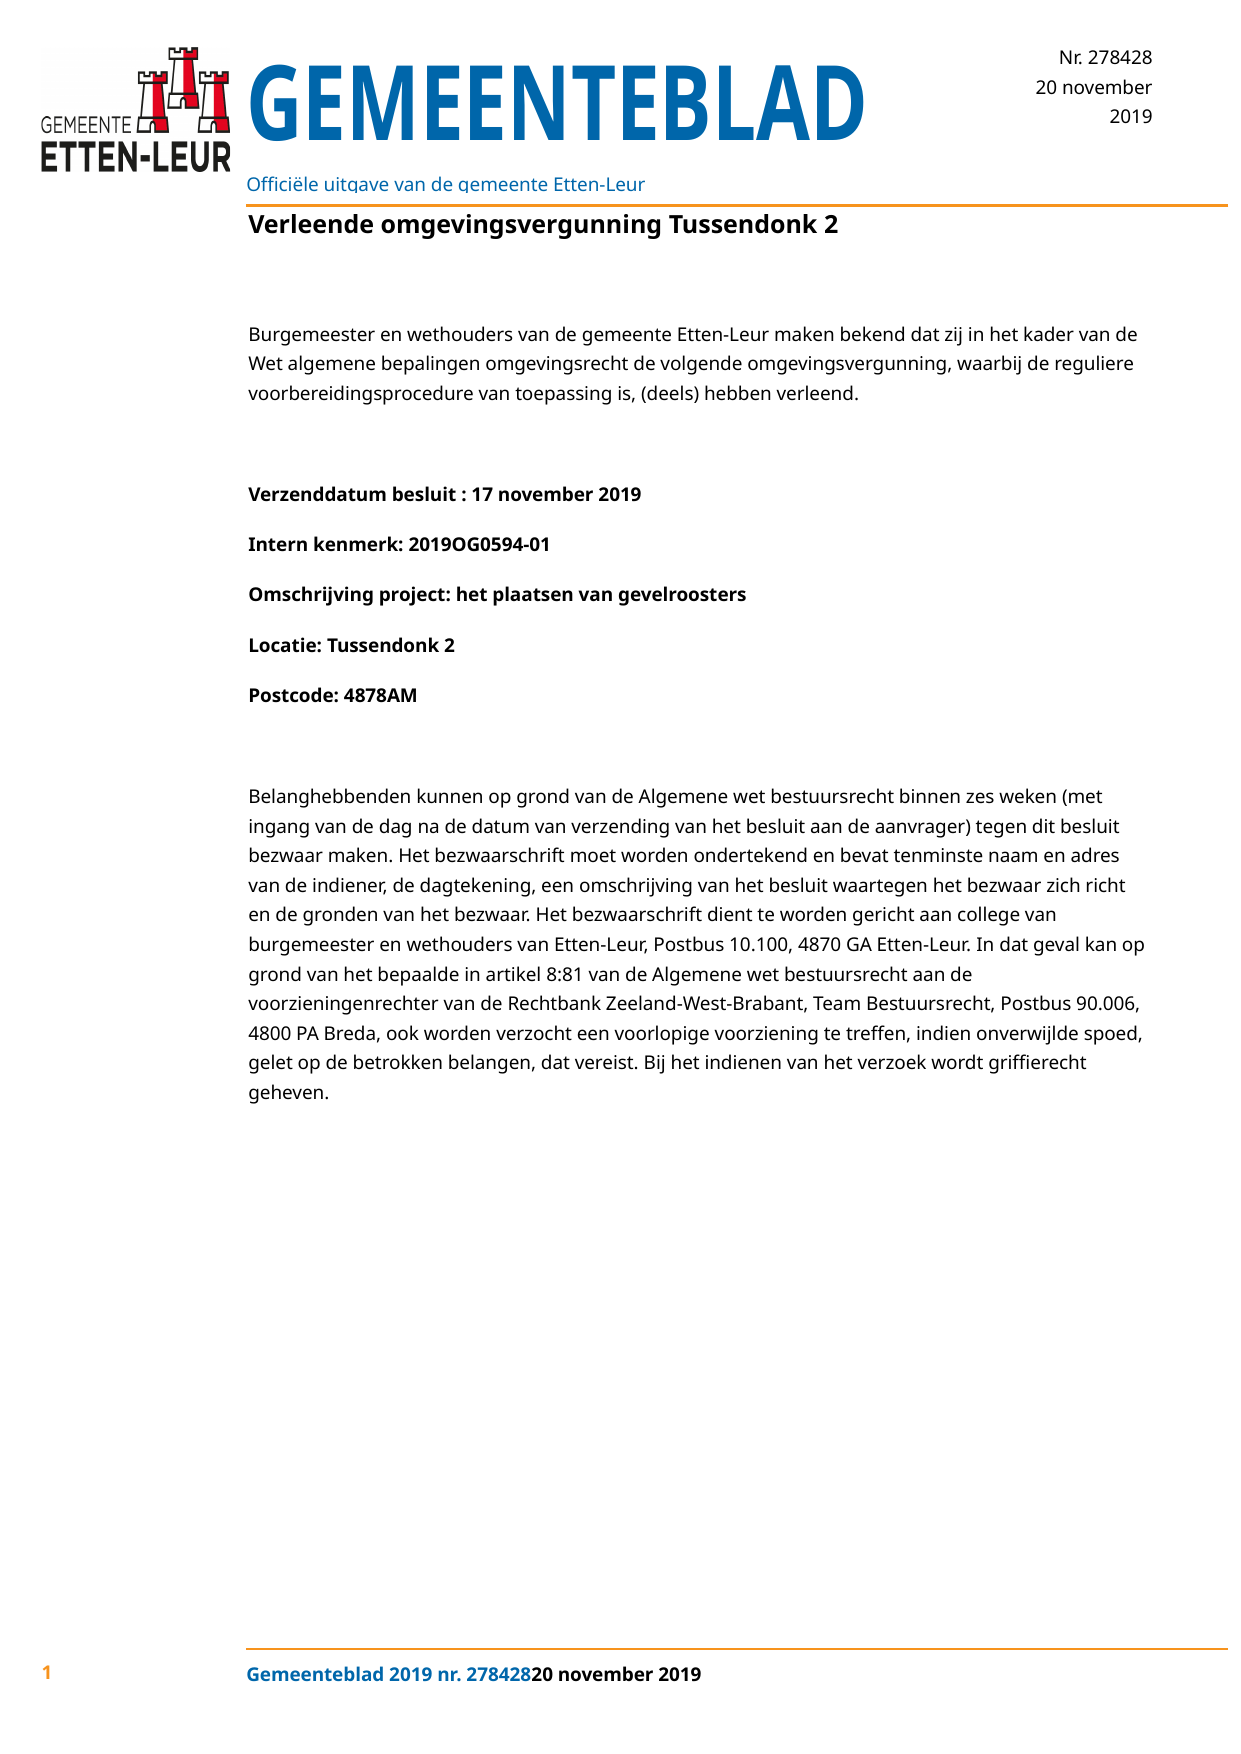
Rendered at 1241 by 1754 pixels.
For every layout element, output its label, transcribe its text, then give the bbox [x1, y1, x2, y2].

text Omschrijving project: het plaatsen van gevelroosters [248, 582, 1152, 607]
text Locatie: Tussendonk 2 [248, 632, 1152, 658]
picture [41, 47, 231, 172]
text Intern kenmerk: 2019OG0594-01 [248, 531, 1152, 557]
text Burgemeester en wethouders van de gemeente Etten-Leur maken bekend dat zij in het kader van de Wet algemene bepalingen omgevingsrecht de volgende omgevingsvergunning, waarbij de reguliere voorbereidingsprocedure van toepassing is, (deels) hebben verleend. [248, 321, 1152, 406]
text Postcode: 4878AM [248, 682, 1152, 708]
text Belanghebbenden kunnen op grond van de Algemene wet bestuursrecht binnen zes weken (met ingang van de dag na de datum van verzending van het besluit aan de aanvrager) tegen dit besluit bezwaar maken. Het bezwaarschrift moet worden ondertekend en bevat tenminste naam en adres van de indiener, de dagtekening, een omschrijving van het besluit waartegen het bezwaar zich richt en de gronden van het bezwaar. Het bezwaarschrift dient te worden gericht aan college van burgemeester en wethouders van Etten-Leur, Postbus 10.100, 4870 GA Etten-Leur. In dat geval kan op grond van het bepaalde in artikel 8:81 van de Algemene wet bestuursrecht aan de voorzieningenrechter van de Rechtbank Zeeland-West-Brabant, Team Bestuursrecht, Postbus 90.006, 4800 PA Breda, ook worden verzocht een voorlopige voorziening te treffen, indien onverwijlde spoed, gelet op de betrokken belangen, dat vereist. Bij het indienen van het verzoek wordt griffierecht geheven. [248, 783, 1152, 1105]
text Verzenddatum besluit : 17 november 2019 [248, 481, 1152, 506]
text Verleende omgevingsvergunning Tussendonk 2 [248, 207, 1152, 241]
